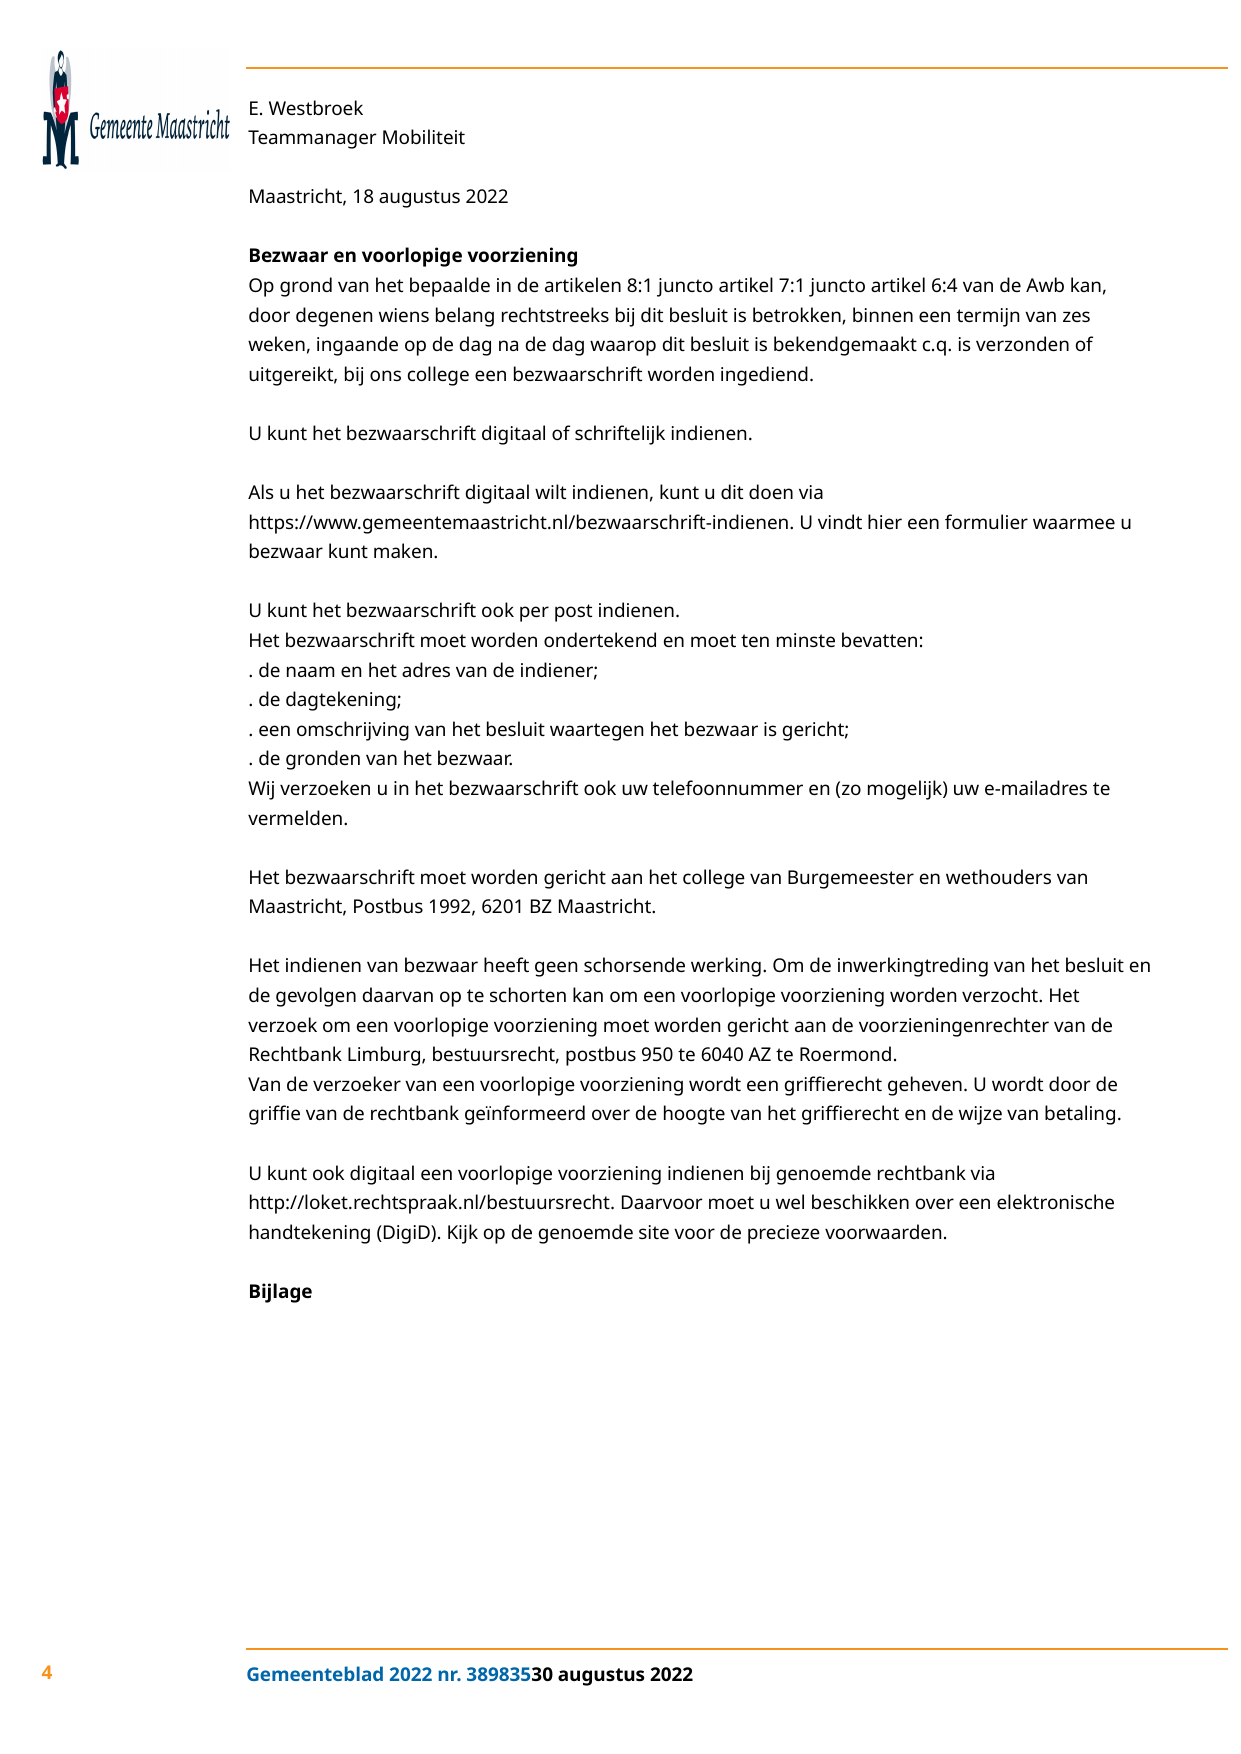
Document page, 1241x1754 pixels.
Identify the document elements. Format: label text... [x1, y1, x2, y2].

text U kunt ook digitaal een voorlopige voorziening indienen bij genoemde rechtbank via http://loket.rechtspraak.nl/bestuursrecht. Daarvoor moet u wel beschikken over een elektronische handtekening (DigiD). Kijk op de genoemde site voor de precieze voorwaarden. [248, 1160, 1152, 1245]
text Als u het bezwaarschrift digitaal wilt indienen, kunt u dit doen via https://www.gemeentemaastricht.nl/bezwaarschrift-indienen. U vindt hier een formulier waarmee u bezwaar kunt maken. [248, 479, 1152, 564]
text E. Westbroek [248, 95, 1152, 121]
text Maastricht, 18 augustus 2022 [248, 183, 1152, 209]
text U kunt het bezwaarschrift ook per post indienen. [248, 598, 1152, 623]
text . de naam en het adres van de indiener; [248, 657, 1152, 683]
text Van de verzoeker van een voorlopige voorziening wordt een griffierecht geheven. U wordt door de griffie van de rechtbank geïnformeerd over de hoogte van het griffierecht en de wijze van betaling. [248, 1071, 1152, 1126]
text . de gronden van het bezwaar. [248, 746, 1152, 771]
picture [41, 47, 231, 172]
text Het indienen van bezwaar heeft geen schorsende werking. Om de inwerkingtreding van het besluit en de gevolgen daarvan op te schorten kan om een voorlopige voorziening worden verzocht. Het verzoek om een voorlopige voorziening moet worden gericht aan de voorzieningenrechter van de Rechtbank Limburg, bestuursrecht, postbus 950 te 6040 AZ te Roermond. [248, 953, 1152, 1067]
text Het bezwaarschrift moet worden gericht aan het college van Burgemeester en wethouders van Maastricht, Postbus 1992, 6201 BZ Maastricht. [248, 864, 1152, 919]
text Teammanager Mobiliteit [248, 124, 1152, 150]
text Wij verzoeken u in het bezwaarschrift ook uw telefoonnummer en (zo mogelijk) uw e-mailadres te vermelden. [248, 775, 1152, 831]
text . de dagtekening; [248, 686, 1152, 712]
text . een omschrijving van het besluit waartegen het bezwaar is gericht; [248, 716, 1152, 742]
text Bezwaar en voorlopige voorziening [248, 243, 1152, 268]
text Het bezwaarschrift moet worden ondertekend en moet ten minste bevatten: [248, 627, 1152, 653]
text Op grond van het bepaalde in de artikelen 8:1 juncto artikel 7:1 juncto artikel 6:4 van de Awb kan, door degenen wiens belang rechtstreeks bij dit besluit is betrokken, binnen een termijn van zes weken, ingaande op de dag na de dag waarop dit besluit is bekendgemaakt c.q. is verzonden of uitgereikt, bij ons college een bezwaarschrift worden ingediend. [248, 272, 1152, 387]
text Bijlage [248, 1278, 1152, 1304]
text U kunt het bezwaarschrift digitaal of schriftelijk indienen. [248, 420, 1152, 446]
